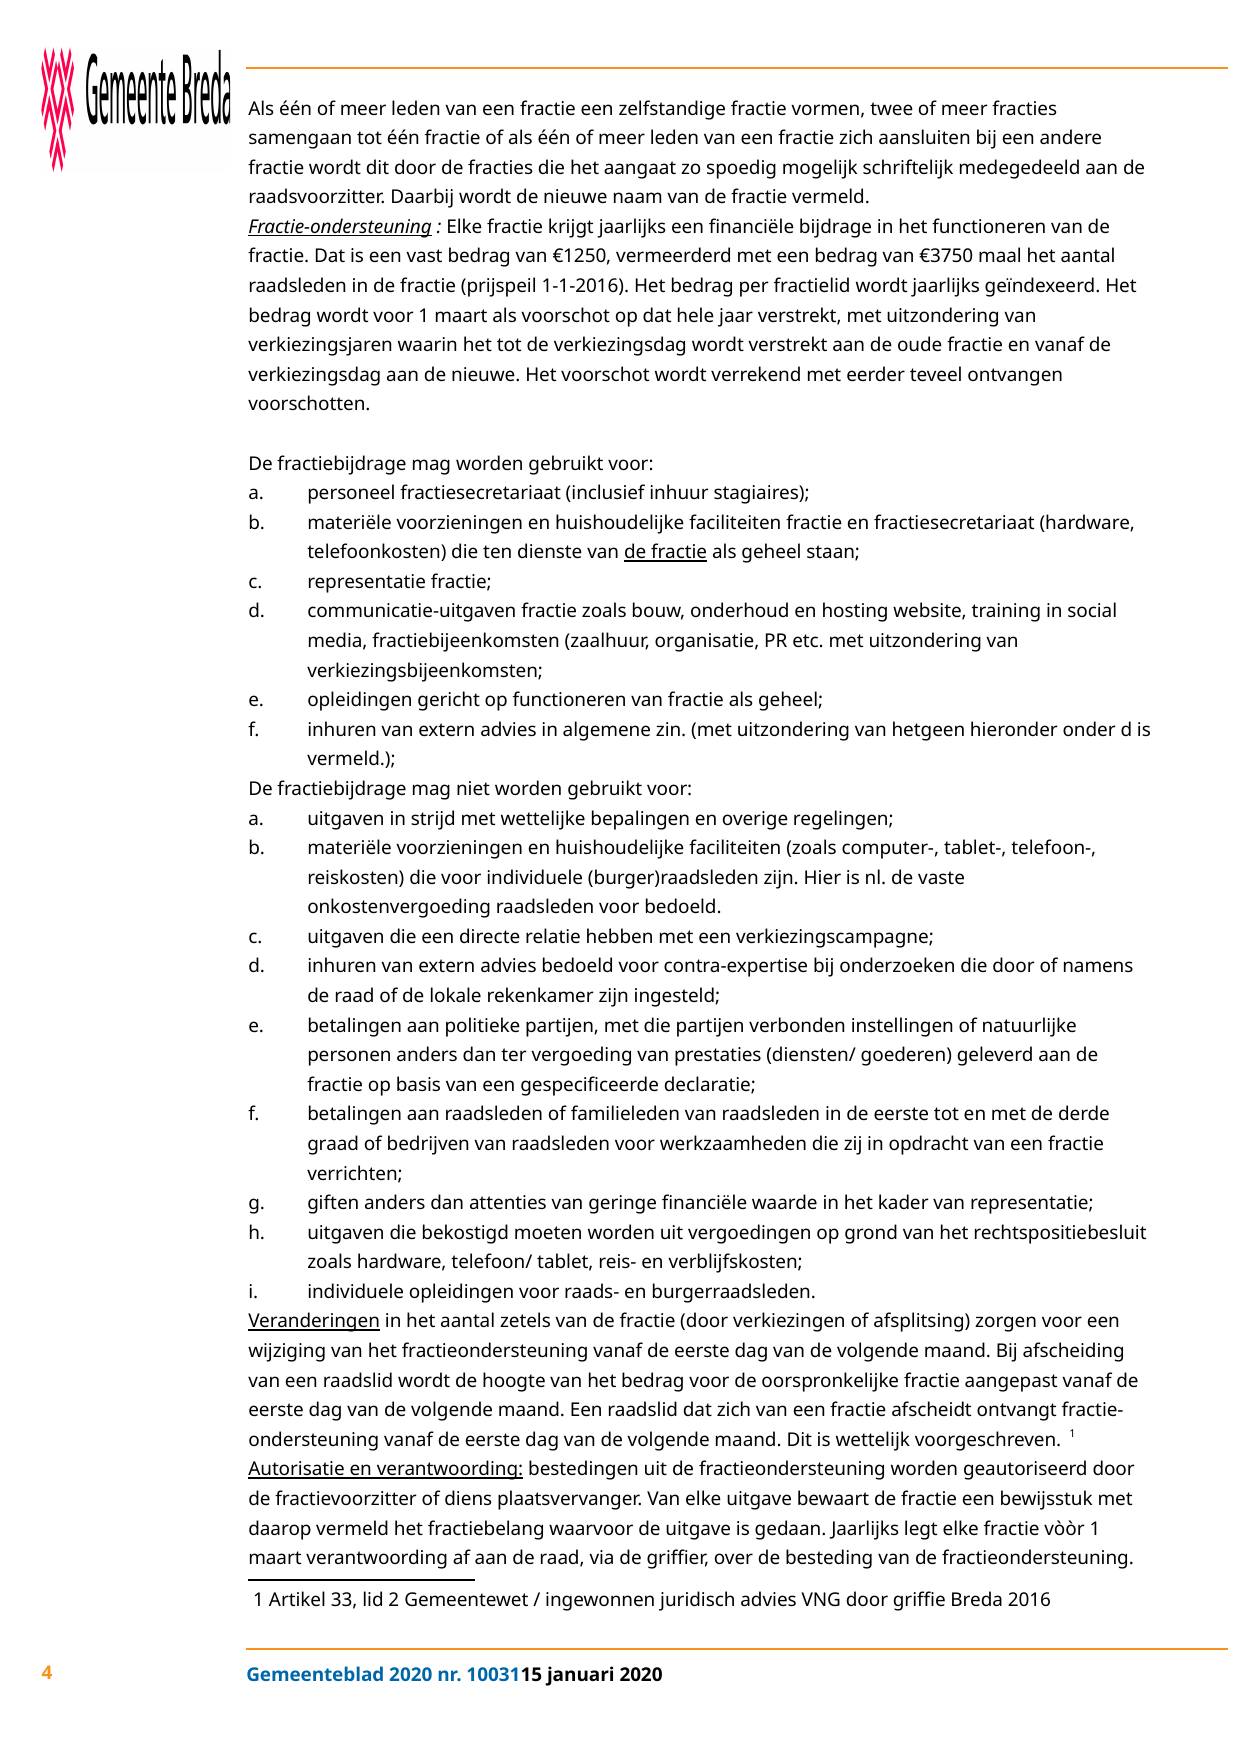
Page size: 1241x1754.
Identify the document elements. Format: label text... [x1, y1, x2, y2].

list betalingen aan politieke partijen, met die partijen verbonden instellingen of natuurlijke personen anders dan ter vergoeding van prestaties (diensten/ goederen) geleverd aan de fractie op basis van een gespecificeerde declaratie; [248, 1012, 1152, 1097]
list inhuren van extern advies bedoeld voor contra-expertise bij onderzoeken die door of namens de raad of de lokale rekenkamer zijn ingesteld; [248, 953, 1152, 1008]
list opleidingen gericht op functioneren van fractie als geheel; [248, 686, 1152, 712]
text Artikel 33, lid 2 Gemeentewet / ingewonnen juridisch advies VNG door griffie Breda 2016 [248, 1586, 1152, 1612]
text Fractie-ondersteuning : Elke fractie krijgt jaarlijks een financiële bijdrage in het functioneren van de fractie. Dat is een vast bedrag van €1250, vermeerderd met een bedrag van €3750 maal het aantal raadsleden in de fractie (prijspeil 1-1-2016). Het bedrag per fractielid wordt jaarlijks geïndexeerd. Het bedrag wordt voor 1 maart als voorschot op dat hele jaar verstrekt, met uitzondering van verkiezingsjaren waarin het tot de verkiezingsdag wordt verstrekt aan de oude fractie en vanaf de verkiezingsdag aan de nieuwe. Het voorschot wordt verrekend met eerder teveel ontvangen voorschotten. [248, 213, 1152, 416]
text Als één of meer leden van een fractie een zelfstandige fractie vormen, twee of meer fracties samengaan tot één fractie of als één of meer leden van een fractie zich aansluiten bij een andere fractie wordt dit door de fracties die het aangaat zo spoedig mogelijk schriftelijk medegedeeld aan de raadsvoorzitter. Daarbij wordt de nieuwe naam van de fractie vermeld. [248, 95, 1152, 209]
list communicatie-uitgaven fractie zoals bouw, onderhoud en hosting website, training in social media, fractiebijeenkomsten (zaalhuur, organisatie, PR etc. met uitzondering van verkiezingsbijeenkomsten; [248, 598, 1152, 683]
list uitgaven die een directe relatie hebben met een verkiezingscampagne; [248, 923, 1152, 949]
list uitgaven in strijd met wettelijke bepalingen en overige regelingen; [248, 805, 1152, 831]
text Autorisatie en verantwoording: bestedingen uit de fractieondersteuning worden geautoriseerd door de fractievoorzitter of diens plaatsvervanger. Van elke uitgave bewaart de fractie een bewijsstuk met daarop vermeld het fractiebelang waarvoor de uitgave is gedaan. Jaarlijks legt elke fractie vòòr 1 maart verantwoording af aan de raad, via de griffier, over de besteding van de fractieondersteuning. [248, 1456, 1152, 1570]
list uitgaven die bekostigd moeten worden uit vergoedingen op grond van het rechtspositiebesluit zoals hardware, telefoon/ tablet, reis- en verblijfskosten; [248, 1219, 1152, 1274]
list giften anders dan attenties van geringe financiële waarde in het kader van representatie; [248, 1189, 1152, 1215]
list materiële voorzieningen en huishoudelijke faciliteiten (zoals computer-, tablet-, telefoon-, reiskosten) die voor individuele (burger)raadsleden zijn. Hier is nl. de vaste onkostenvergoeding raadsleden voor bedoeld. [248, 834, 1152, 919]
text De fractiebijdrage mag niet worden gebruikt voor: [248, 775, 1152, 801]
list betalingen aan raadsleden of familieleden van raadsleden in de eerste tot en met de derde graad of bedrijven van raadsleden voor werkzaamheden die zij in opdracht van een fractie verrichten; [248, 1101, 1152, 1186]
list individuele opleidingen voor raads- en burgerraadsleden. [248, 1278, 1152, 1304]
picture [41, 47, 231, 172]
text De fractiebijdrage mag worden gebruikt voor: [248, 450, 1152, 476]
list inhuren van extern advies in algemene zin. (met uitzondering van hetgeen hieronder onder d is vermeld.); [248, 716, 1152, 771]
list representatie fractie; [248, 568, 1152, 594]
text Veranderingen in het aantal zetels van de fractie (door verkiezingen of afsplitsing) zorgen voor een wijziging van het fractieondersteuning vanaf de eerste dag van de volgende maand. Bij afscheiding van een raadslid wordt de hoogte van het bedrag voor de oorspronkelijke fractie aangepast vanaf de eerste dag van de volgende maand. Een raadslid dat zich van een fractie afscheidt ontvangt fractie- ondersteuning vanaf de eerste dag van de volgende maand. Dit is wettelijk voorgeschreven. [248, 1308, 1152, 1452]
list personeel fractiesecretariaat (inclusief inhuur stagiaires); [248, 479, 1152, 505]
list materiële voorzieningen en huishoudelijke faciliteiten fractie en fractiesecretariaat (hardware, telefoonkosten) die ten dienste van de fractie als geheel staan; [248, 509, 1152, 564]
